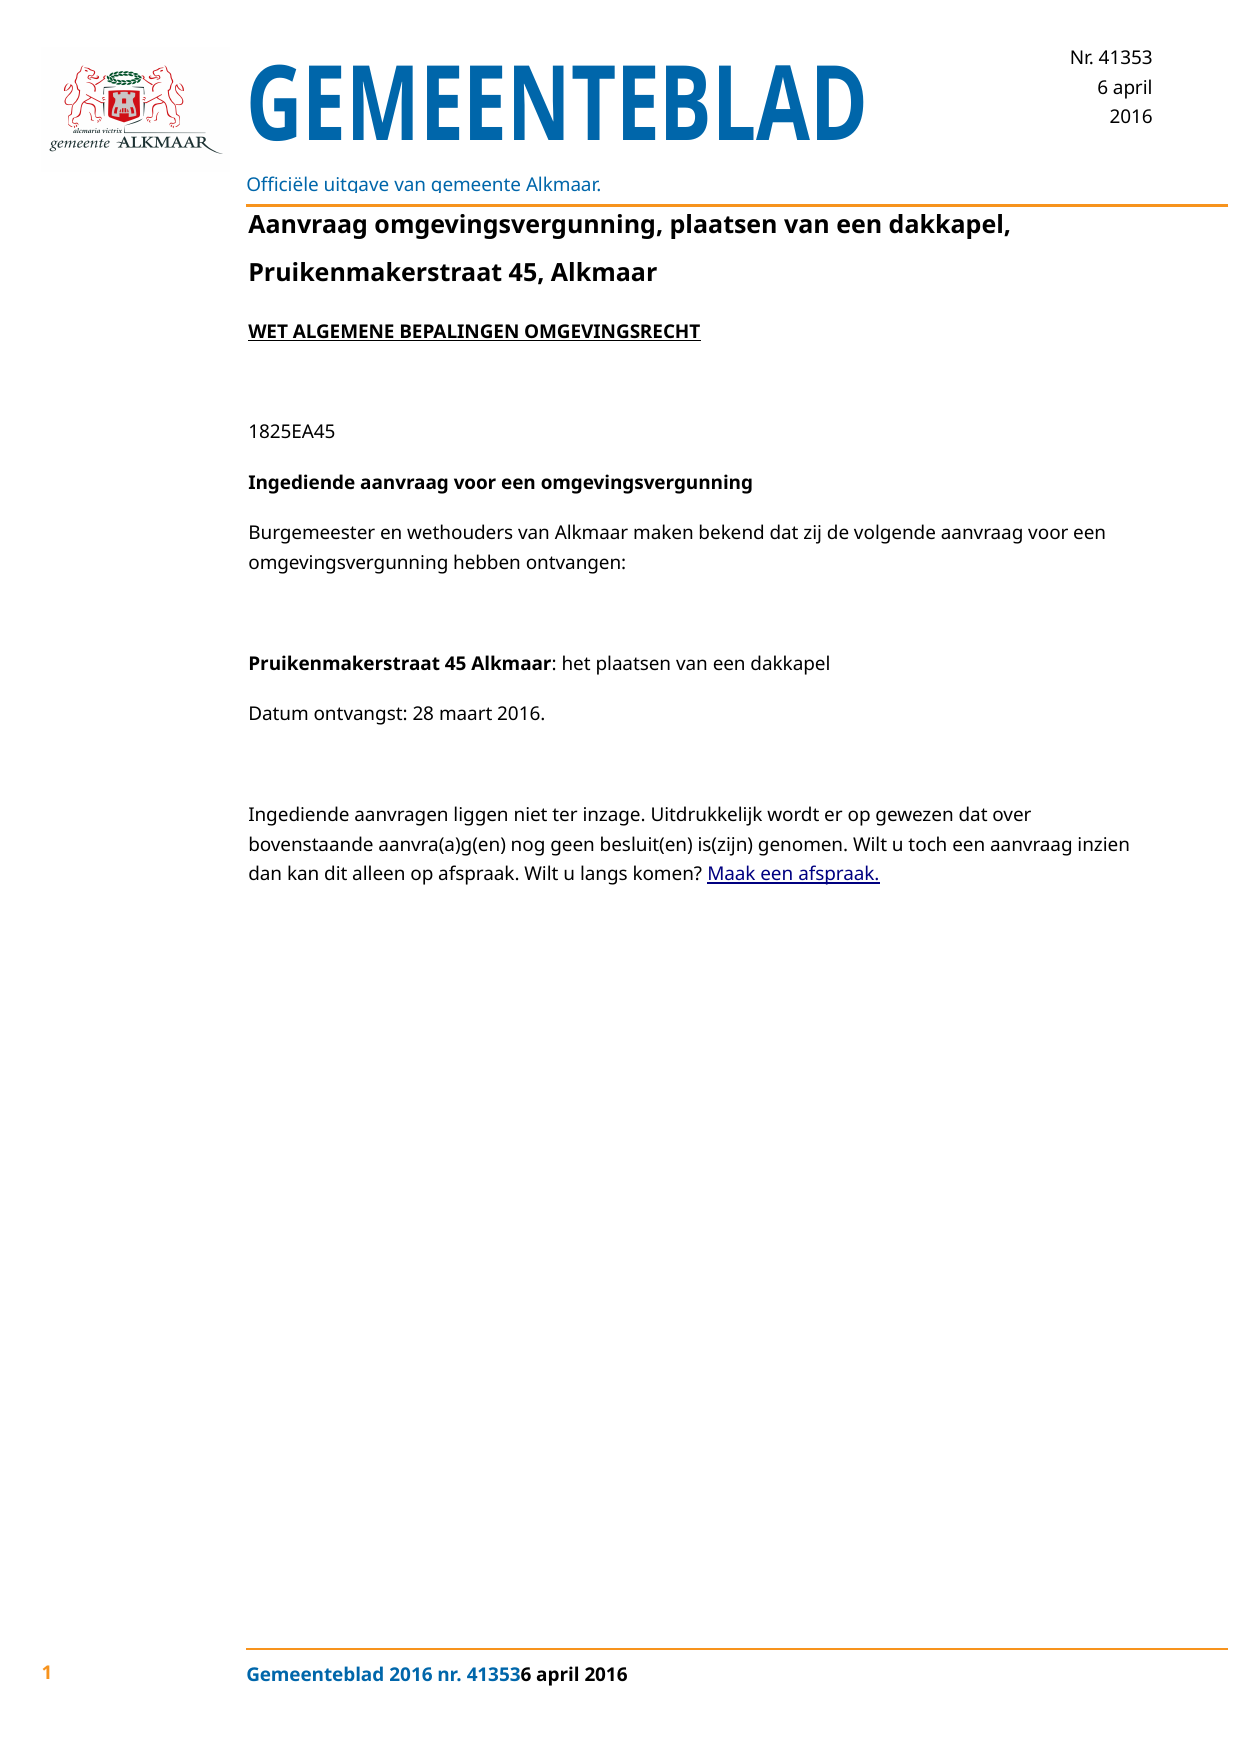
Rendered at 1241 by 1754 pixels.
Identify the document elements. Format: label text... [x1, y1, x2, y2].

text WET ALGEMENE BEPALINGEN OMGEVINGSRECHT [248, 318, 1152, 344]
text Ingediende aanvraag voor een omgevingsvergunning [248, 469, 1152, 495]
text Datum ontvangst: 28 maart 2016. [248, 700, 1152, 726]
text Ingediende aanvragen liggen niet ter inzage. Uitdrukkelijk wordt er op gewezen dat over bovenstaande aanvra(a)g(en) nog geen besluit(en) is(zijn) genomen. Wilt u toch een aanvraag inzien dan kan dit alleen op afspraak. Wilt u langs komen? Maak een afspraak. [248, 801, 1152, 886]
text 1825EA45 [248, 419, 1152, 444]
text Pruikenmakerstraat 45 Alkmaar: het plaatsen van een dakkapel [248, 650, 1152, 676]
picture [41, 47, 231, 172]
text Burgemeester en wethouders van Alkmaar maken bekend dat zij de volgende aanvraag voor een omgevingsvergunning hebben ontvangen: [248, 519, 1152, 575]
text Aanvraag omgevingsvergunning, plaatsen van een dakkapel, Pruikenmakerstraat 45, Alkmaar [248, 207, 1152, 288]
